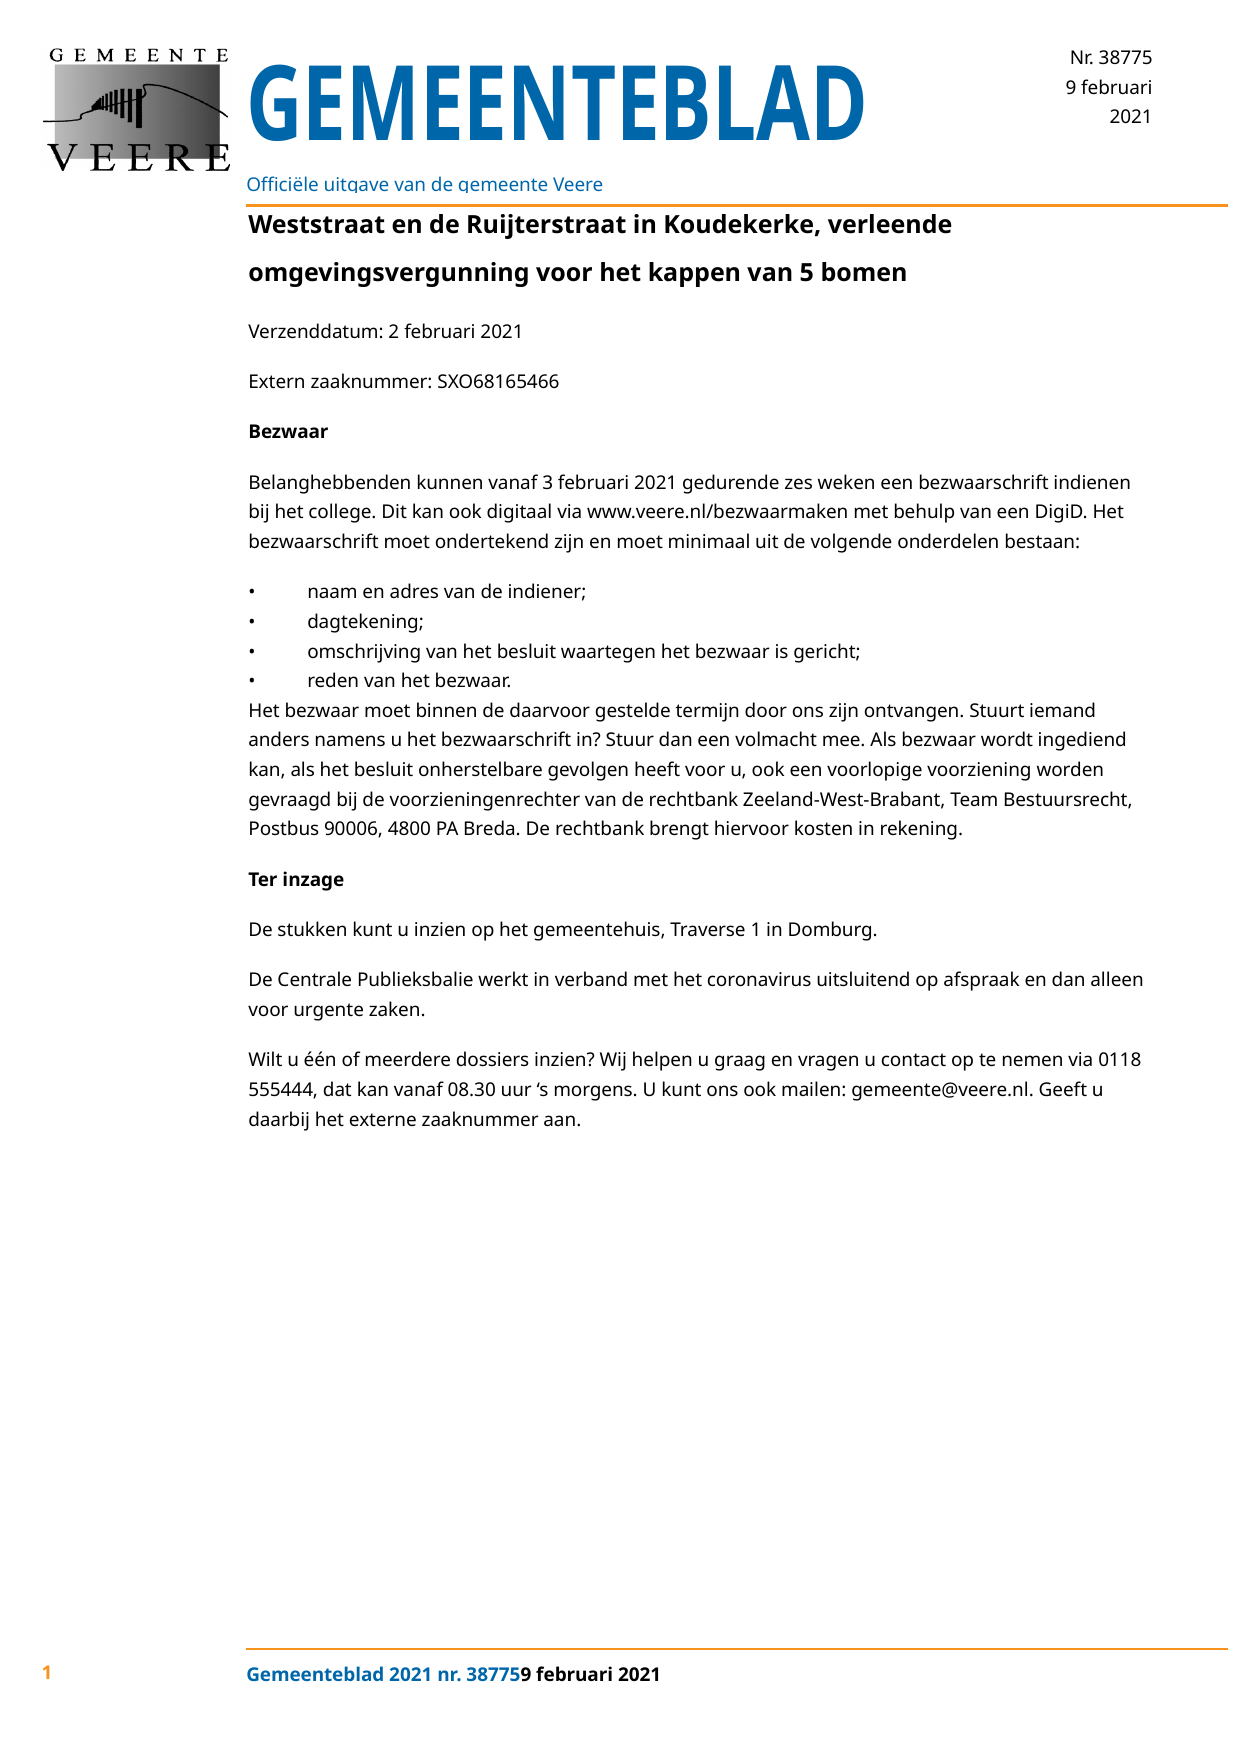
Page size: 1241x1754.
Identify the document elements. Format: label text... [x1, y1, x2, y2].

text Weststraat en de Ruijterstraat in Koudekerke, verleende omgevingsvergunning voor het kappen van 5 bomen [248, 207, 1152, 288]
list omschrijving van het besluit waartegen het bezwaar is gericht; [248, 638, 1152, 664]
text Extern zaaknummer: SXO68165466 [248, 368, 1152, 394]
list reden van het bezwaar. [248, 667, 1152, 693]
text Het bezwaar moet binnen de daarvoor gestelde termijn door ons zijn ontvangen. Stuurt iemand anders namens u het bezwaarschrift in? Stuur dan een volmacht mee. Als bezwaar wordt ingediend kan, als het besluit onherstelbare gevolgen heeft voor u, ook een voorlopige voorziening worden gevraagd bij de voorzieningenrechter van de rechtbank Zeeland-West-Brabant, Team Bestuursrecht, Postbus 90006, 4800 PA Breda. De rechtbank brengt hiervoor kosten in rekening. [248, 697, 1152, 841]
list naam en adres van de indiener; [248, 579, 1152, 604]
list dagtekening; [248, 608, 1152, 634]
text Verzenddatum: 2 februari 2021 [248, 318, 1152, 344]
text Wilt u één of meerdere dossiers inzien? Wij helpen u graag en vragen u contact op te nemen via 0118 555444, dat kan vanaf 08.30 uur ‘s morgens. U kunt ons ook mailen: gemeente@veere.nl. Geeft u daarbij het externe zaaknummer aan. [248, 1047, 1152, 1132]
text De Centrale Publieksbalie werkt in verband met het coronavirus uitsluitend op afspraak en dan alleen voor urgente zaken. [248, 967, 1152, 1022]
picture [41, 47, 231, 172]
text Ter inzage [248, 866, 1152, 892]
text Belanghebbenden kunnen vanaf 3 februari 2021 gedurende zes weken een bezwaarschrift indienen bij het college. Dit kan ook digitaal via www.veere.nl/bezwaarmaken met behulp van een DigiD. Het bezwaarschrift moet ondertekend zijn en moet minimaal uit de volgende onderdelen bestaan: [248, 469, 1152, 554]
text De stukken kunt u inzien op het gemeentehuis, Traverse 1 in Domburg. [248, 916, 1152, 942]
text Bezwaar [248, 419, 1152, 444]
